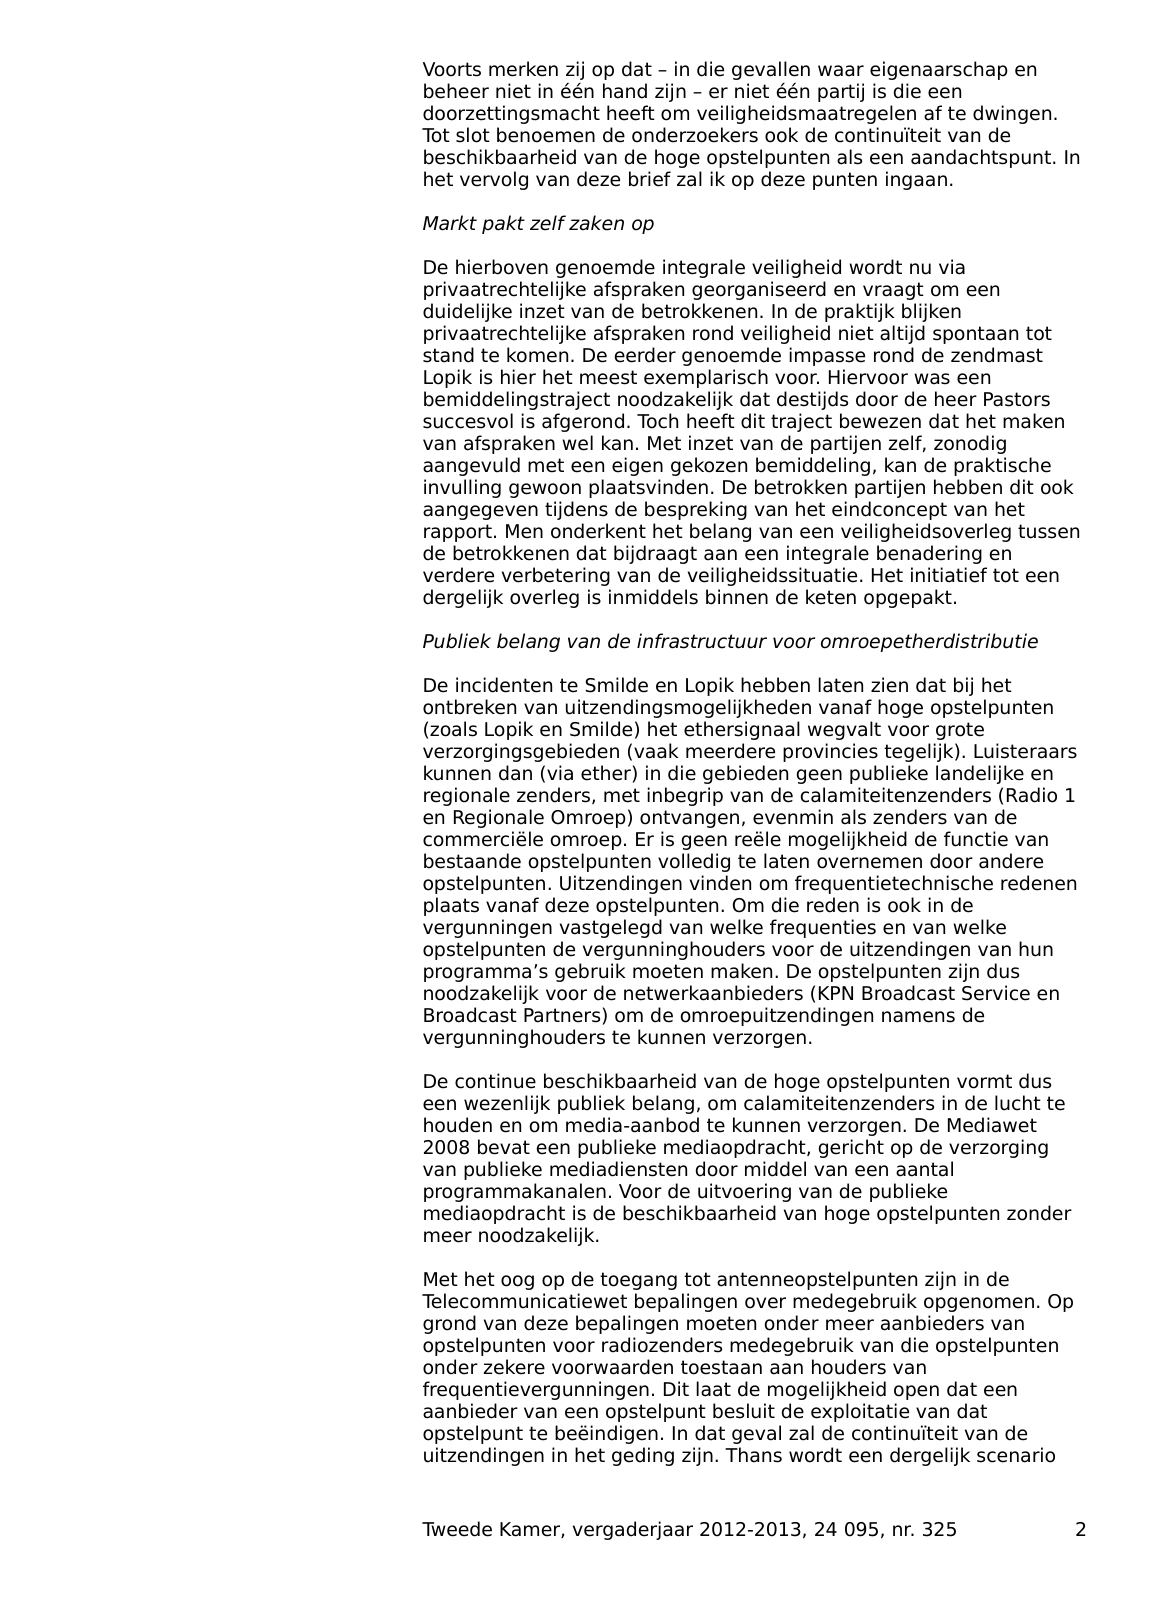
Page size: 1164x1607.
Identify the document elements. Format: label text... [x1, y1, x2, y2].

subtitle Markt pakt zelf zaken op [422, 213, 1087, 235]
text Met het oog op de toegang tot antenneopstelpunten zijn in de Telecommunicatiewet bepalingen over medegebruik opgenomen. Op grond van deze bepalingen moeten onder meer aanbieders van opstelpunten voor radiozenders medegebruik van die opstelpunten onder zekere voorwaarden toestaan aan houders van frequentievergunningen. Dit laat de mogelijkheid open dat een aanbieder van een opstelpunt besluit de exploitatie van dat opstelpunt te beëindigen. In dat geval zal de continuïteit van de uitzendingen in het geding zijn. Thans wordt een dergelijk scenario [422, 1269, 1087, 1467]
text De hierboven genoemde integrale veiligheid wordt nu via privaatrechtelijke afspraken georganiseerd en vraagt om een duidelijke inzet van de betrokkenen. In de praktijk blijken privaatrechtelijke afspraken rond veiligheid niet altijd spontaan tot stand te komen. De eerder genoemde impasse rond de zendmast Lopik is hier het meest exemplarisch voor. Hiervoor was een bemiddelingstraject noodzakelijk dat destijds door de heer Pastors succesvol is afgerond. Toch heeft dit traject bewezen dat het maken van afspraken wel kan. Met inzet van de partijen zelf, zonodig aangevuld met een eigen gekozen bemiddeling, kan de praktische invulling gewoon plaatsvinden. De betrokken partijen hebben dit ook aangegeven tijdens de bespreking van het eindconcept van het rapport. Men onderkent het belang van een veiligheidsoverleg tussen de betrokkenen dat bijdraagt aan een integrale benadering en verdere verbetering van de veiligheidssituatie. Het initiatief tot een dergelijk overleg is inmiddels binnen de keten opgepakt. [422, 257, 1087, 609]
text De incidenten te Smilde en Lopik hebben laten zien dat bij het ontbreken van uitzendingsmogelijkheden vanaf hoge opstelpunten (zoals Lopik en Smilde) het ethersignaal wegvalt voor grote verzorgingsgebieden (vaak meerdere provincies tegelijk). Luisteraars kunnen dan (via ether) in die gebieden geen publieke landelijke en regionale zenders, met inbegrip van de calamiteitenzenders (Radio 1 en Regionale Omroep) ontvangen, evenmin als zenders van de commerciële omroep. Er is geen reële mogelijkheid de functie van bestaande opstelpunten volledig te laten overnemen door andere opstelpunten. Uitzendingen vinden om frequentietechnische redenen plaats vanaf deze opstelpunten. Om die reden is ook in de vergunningen vastgelegd van welke frequenties en van welke opstelpunten de vergunninghouders voor de uitzendingen van hun programma’s gebruik moeten maken. De opstelpunten zijn dus noodzakelijk voor de netwerkaanbieders (KPN Broadcast Service en Broadcast Partners) om de omroepuitzendingen namens de vergunninghouders te kunnen verzorgen. [422, 675, 1087, 1049]
text Voorts merken zij op dat – in die gevallen waar eigenaarschap en beheer niet in één hand zijn – er niet één partij is die een doorzettingsmacht heeft om veiligheidsmaatregelen af te dwingen. Tot slot benoemen de onderzoekers ook de continuïteit van de beschikbaarheid van de hoge opstelpunten als een aandachtspunt. In het vervolg van deze brief zal ik op deze punten ingaan. [422, 59, 1087, 191]
subtitle Publiek belang van de infrastructuur voor omroepetherdistributie [422, 631, 1087, 653]
text De continue beschikbaarheid van de hoge opstelpunten vormt dus een wezenlijk publiek belang, om calamiteitenzenders in de lucht te houden en om media-aanbod te kunnen verzorgen. De Mediawet 2008 bevat een publieke mediaopdracht, gericht op de verzorging van publieke mediadiensten door middel van een aantal programmakanalen. Voor de uitvoering van de publieke mediaopdracht is de beschikbaarheid van hoge opstelpunten zonder meer noodzakelijk. [422, 1071, 1087, 1247]
